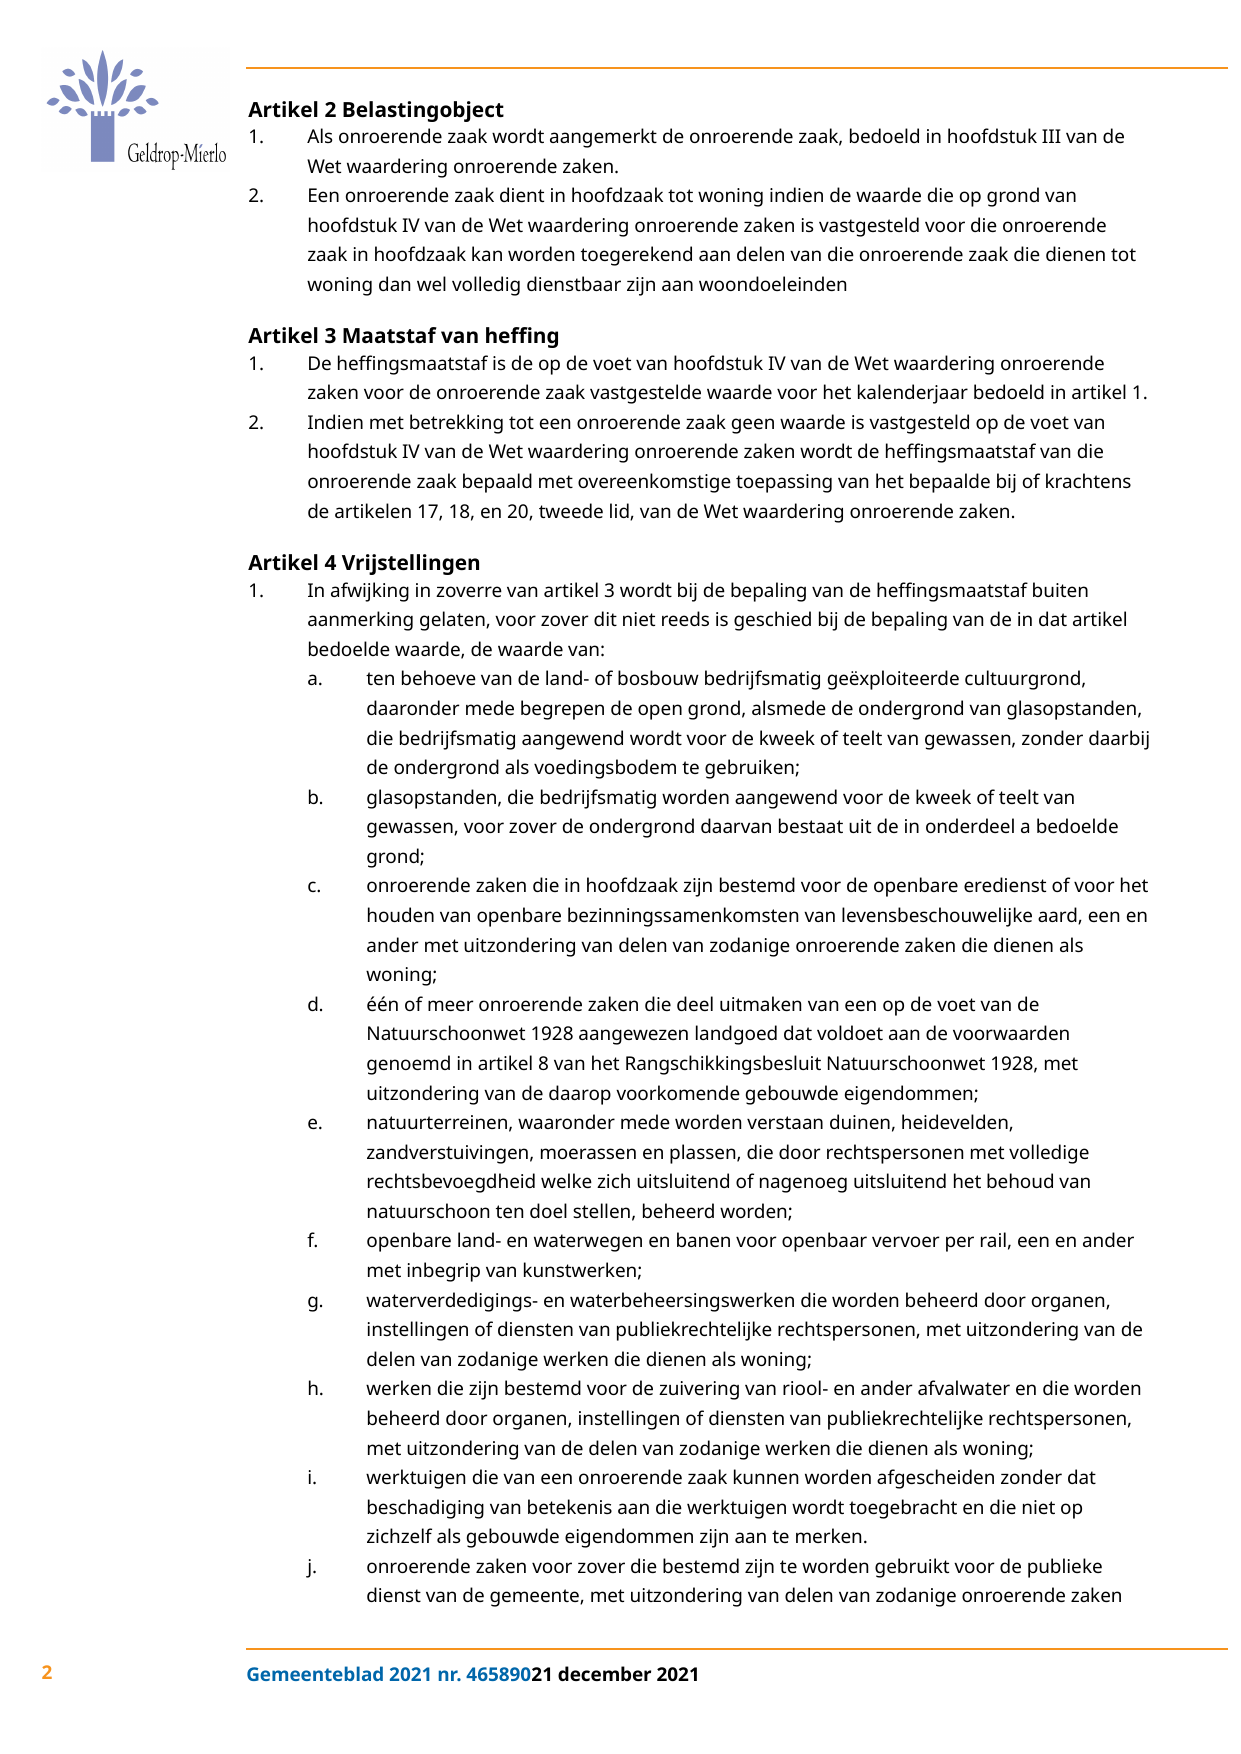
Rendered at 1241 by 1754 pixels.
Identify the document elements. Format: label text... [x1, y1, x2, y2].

list onroerende zaken voor zover die bestemd zijn te worden gebruikt voor de publieke dienst van de gemeente, met uitzondering van delen van zodanige onroerende zaken [307, 1553, 1152, 1608]
list Als onroerende zaak wordt aangemerkt de onroerende zaak, bedoeld in hoofdstuk III van de Wet waardering onroerende zaken. [248, 123, 1152, 178]
list één of meer onroerende zaken die deel uitmaken van een op de voet van de Natuurschoonwet 1928 aangewezen landgoed dat voldoet aan de voorwaarden genoemd in artikel 8 van het Rangschikkingsbesluit Natuurschoonwet 1928, met uitzondering van de daarop voorkomende gebouwde eigendommen; [307, 991, 1152, 1105]
list Een onroerende zaak dient in hoofdzaak tot woning indien de waarde die op grond van hoofdstuk IV van de Wet waardering onroerende zaken is vastgesteld voor die onroerende zaak in hoofdzaak kan worden toegerekend aan delen van die onroerende zaak die dienen tot woning dan wel volledig dienstbaar zijn aan woondoeleinden [248, 182, 1152, 297]
list ten behoeve van de land- of bosbouw bedrijfsmatig geëxploiteerde cultuurgrond, daaronder mede begrepen de open grond, alsmede de ondergrond van glasopstanden, die bedrijfsmatig aangewend wordt voor de kweek of teelt van gewassen, zonder daarbij de ondergrond als voedingsbodem te gebruiken; [307, 666, 1152, 780]
list werktuigen die van een onroerende zaak kunnen worden afgescheiden zonder dat beschadiging van betekenis aan die werktuigen wordt toegebracht en die niet op zichzelf als gebouwde eigendommen zijn aan te merken. [307, 1464, 1152, 1549]
list glasopstanden, die bedrijfsmatig worden aangewend voor de kweek of teelt van gewassen, voor zover de ondergrond daarvan bestaat uit de in onderdeel a bedoelde grond; [307, 784, 1152, 869]
list In afwijking in zoverre van artikel 3 wordt bij de bepaling van de heffingsmaatstaf buiten aanmerking gelaten, voor zover dit niet reeds is geschied bij de bepaling van de in dat artikel bedoelde waarde, de waarde van: [248, 577, 1152, 662]
list openbare land- en waterwegen en banen voor openbaar vervoer per rail, een en ander met inbegrip van kunstwerken; [307, 1228, 1152, 1283]
picture [41, 47, 231, 172]
list natuurterreinen, waaronder mede worden verstaan duinen, heidevelden, zandverstuivingen, moerassen en plassen, die door rechtspersonen met volledige rechtsbevoegdheid welke zich uitsluitend of nagenoeg uitsluitend het behoud van natuurschoon ten doel stellen, beheerd worden; [307, 1109, 1152, 1224]
text Artikel 3 Maatstaf van heffing [248, 322, 1152, 350]
list waterverdedigings- en waterbeheersingswerken die worden beheerd door organen, instellingen of diensten van publiekrechtelijke rechtspersonen, met uitzondering van de delen van zodanige werken die dienen als woning; [307, 1287, 1152, 1372]
list De heffingsmaatstaf is de op de voet van hoofdstuk IV van de Wet waardering onroerende zaken voor de onroerende zaak vastgestelde waarde voor het kalenderjaar bedoeld in artikel 1. [248, 350, 1152, 405]
list onroerende zaken die in hoofdzaak zijn bestemd voor de openbare eredienst of voor het houden van openbare bezinningssamenkomsten van levensbeschouwelijke aard, een en ander met uitzondering van delen van zodanige onroerende zaken die dienen als woning; [307, 873, 1152, 987]
text Artikel 2 Belastingobject [248, 95, 1152, 123]
list werken die zijn bestemd voor de zuivering van riool- en ander afvalwater en die worden beheerd door organen, instellingen of diensten van publiekrechtelijke rechtspersonen, met uitzondering van de delen van zodanige werken die dienen als woning; [307, 1376, 1152, 1460]
text Artikel 4 Vrijstellingen [248, 548, 1152, 577]
list Indien met betrekking tot een onroerende zaak geen waarde is vastgesteld op de voet van hoofdstuk IV van de Wet waardering onroerende zaken wordt de heffingsmaatstaf van die onroerende zaak bepaald met overeenkomstige toepassing van het bepaalde bij of krachtens de artikelen 17, 18, en 20, tweede lid, van de Wet waardering onroerende zaken. [248, 409, 1152, 524]
